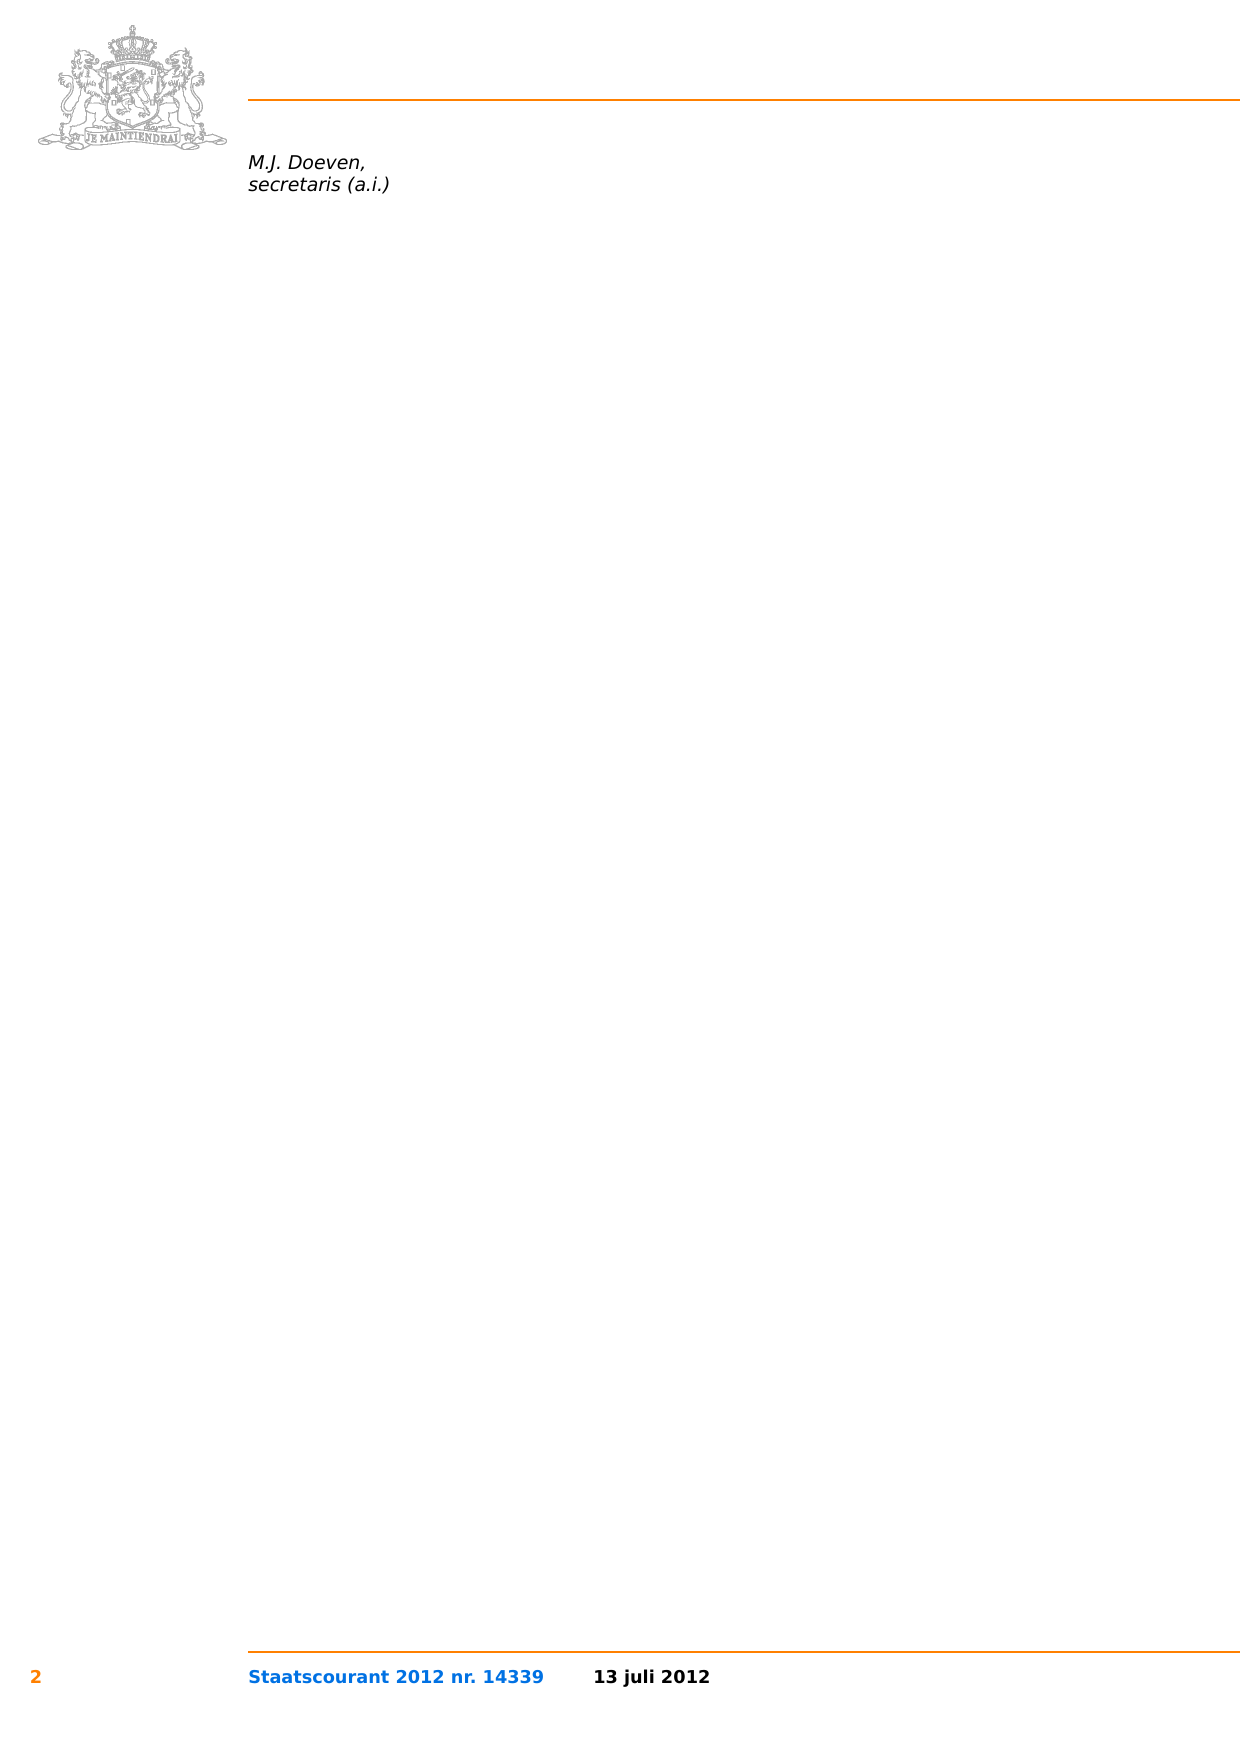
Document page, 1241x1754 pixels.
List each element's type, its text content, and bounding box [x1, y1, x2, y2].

text M.J. Doeven, secretaris (a.i.) [248, 130, 1163, 196]
picture [38, 25, 227, 150]
